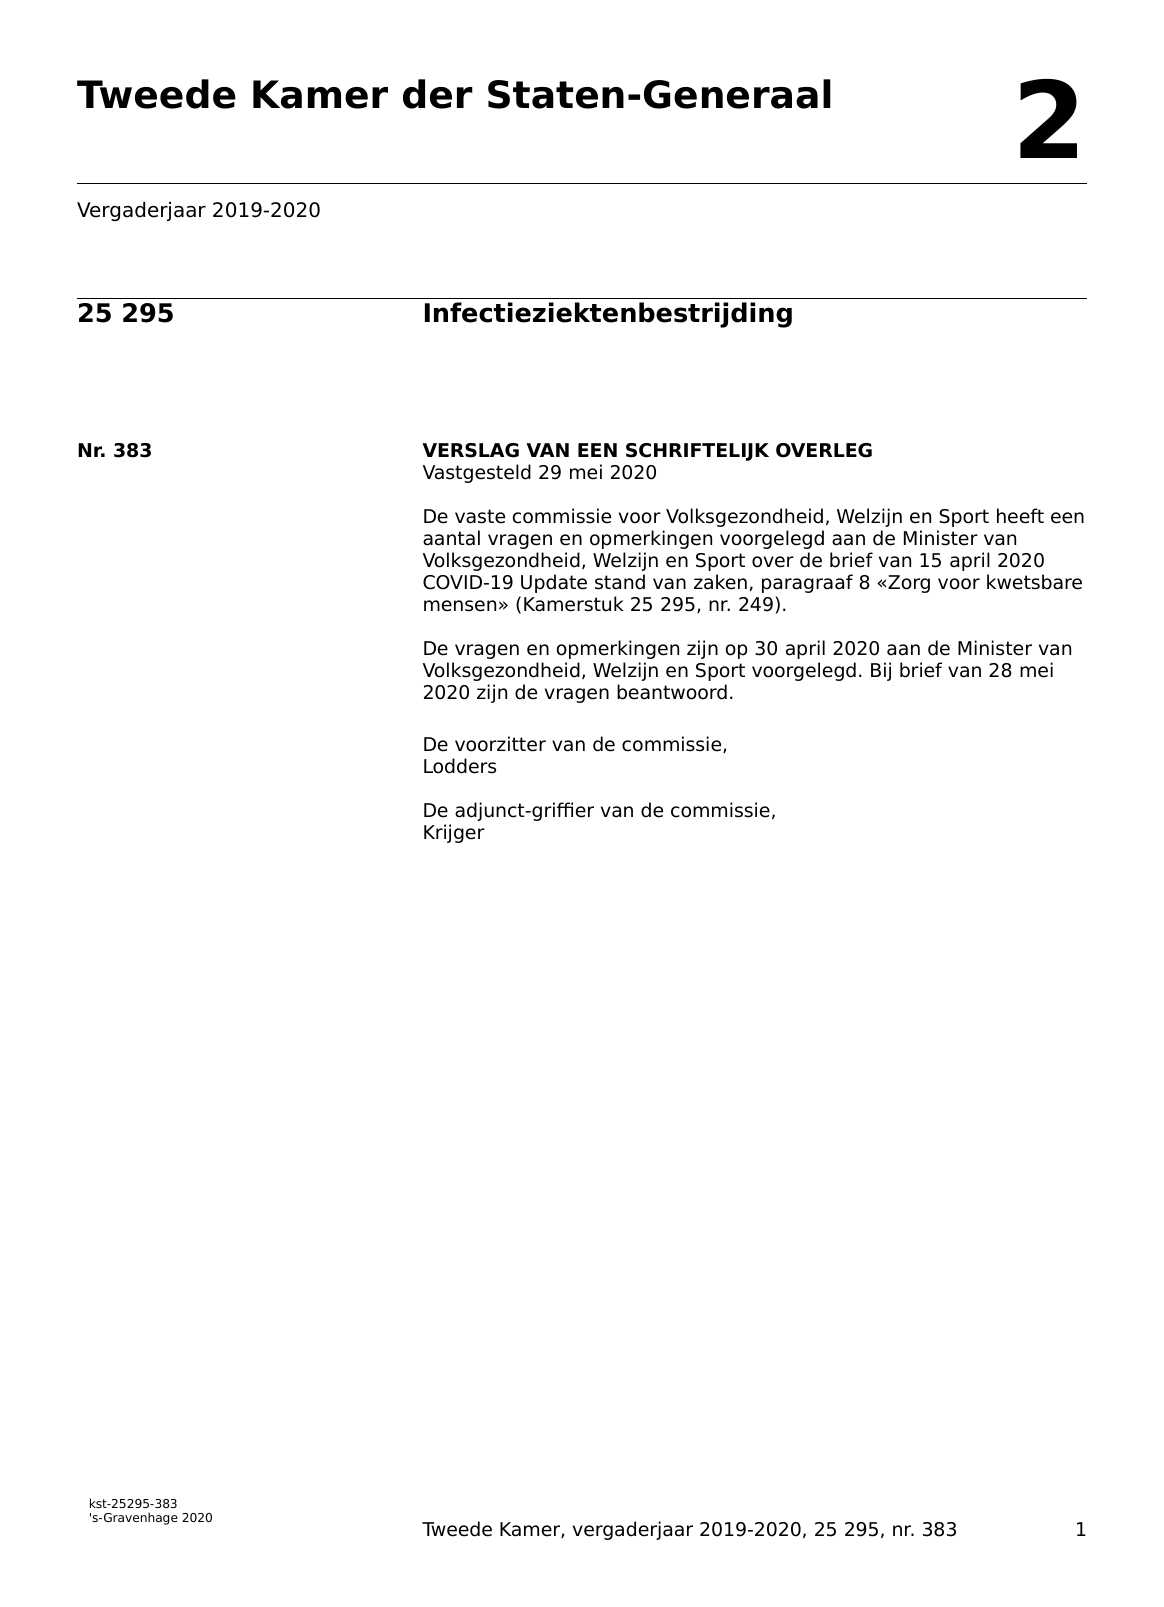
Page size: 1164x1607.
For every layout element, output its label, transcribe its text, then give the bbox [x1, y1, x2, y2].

subtitle 25 295 Infectieziektenbestrijding [77, 299, 1087, 329]
text De vragen en opmerkingen zijn op 30 april 2020 aan de Minister van Volksgezondheid, Welzijn en Sport voorgelegd. Bij brief van 28 mei 2020 zijn de vragen beantwoord. [422, 638, 1087, 704]
table_header Tweede Kamer der Staten-Generaal [77, 59, 886, 183]
subtitle Nr. 383 VERSLAG VAN EEN SCHRIFTELIJK OVERLEG [77, 440, 1087, 462]
text Vastgesteld 29 mei 2020 [422, 462, 1087, 484]
text kst-25295-383 [88, 1497, 323, 1511]
text 's-Gravenhage 2020 [88, 1511, 323, 1525]
text De adjunct-griffier van de commissie, Krijger [422, 800, 1087, 844]
table_header 2 [886, 59, 1087, 183]
table_cell Vergaderjaar 2019-2020 [77, 184, 1087, 298]
text De voorzitter van de commissie, Lodders [422, 734, 1087, 778]
text De vaste commissie voor Volksgezondheid, Welzijn en Sport heeft een aantal vragen en opmerkingen voorgelegd aan de Minister van Volksgezondheid, Welzijn en Sport over de brief van 15 april 2020 COVID-19 Update stand van zaken, paragraaf 8 «Zorg voor kwetsbare mensen» (Kamerstuk 25 295, nr. 249). [422, 506, 1087, 616]
